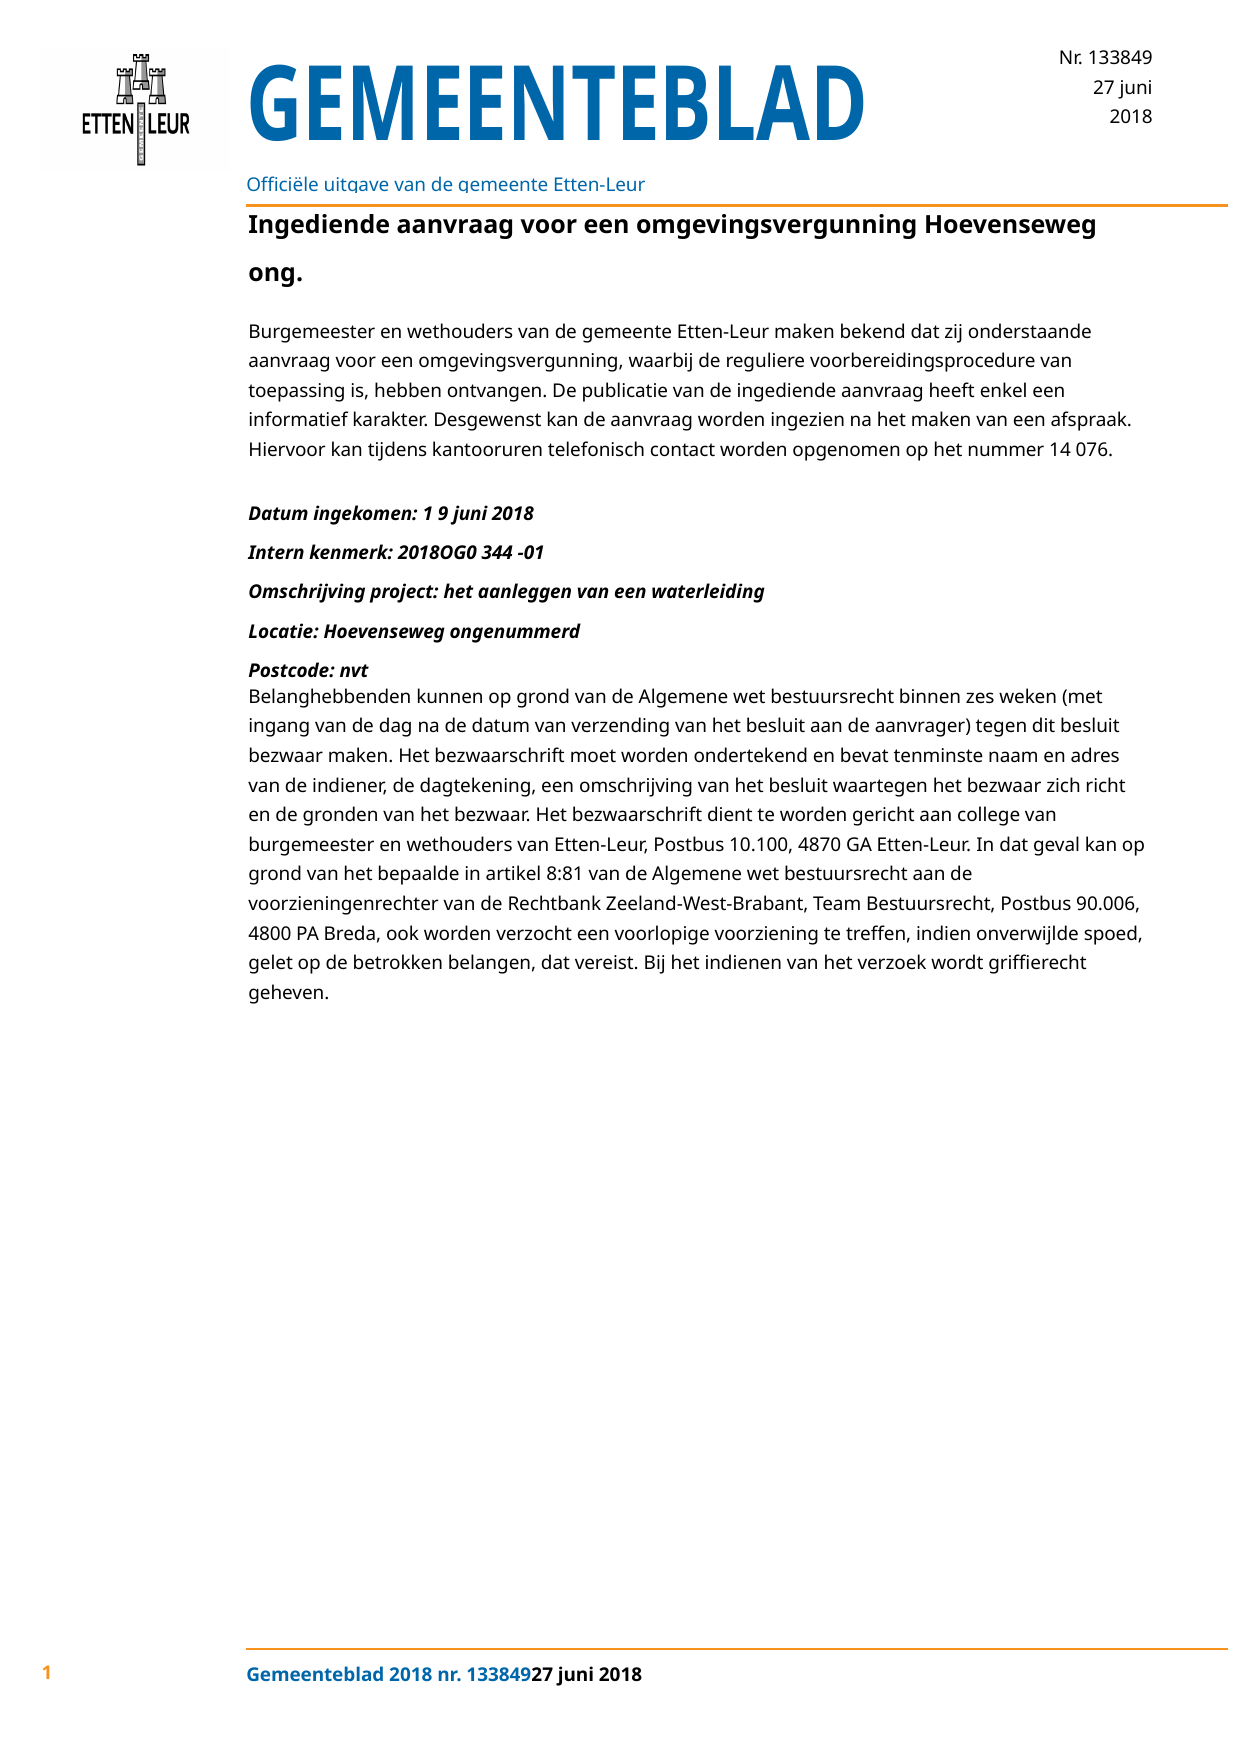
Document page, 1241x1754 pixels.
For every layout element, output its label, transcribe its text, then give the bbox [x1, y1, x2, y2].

text Locatie: Hoevenseweg ongenummerd [248, 618, 1152, 644]
text Intern kenmerk: 2018OG0 344 -01 [248, 539, 1152, 565]
text Burgemeester en wethouders van de gemeente Etten-Leur maken bekend dat zij onderstaande aanvraag voor een omgevingsvergunning, waarbij de reguliere voorbereidingsprocedure van toepassing is, hebben ontvangen. De publicatie van de ingediende aanvraag heeft enkel een informatief karakter. Desgewenst kan de aanvraag worden ingezien na het maken van een afspraak. Hiervoor kan tijdens kantooruren telefonisch contact worden opgenomen op het nummer 14 076. [248, 318, 1152, 462]
text Omschrijving project: het aanleggen van een waterleiding [248, 579, 1152, 604]
picture [41, 47, 231, 172]
text Datum ingekomen: 1 9 juni 2018 [248, 500, 1152, 526]
text Postcode: nvt [248, 657, 1152, 683]
text Belanghebbenden kunnen op grond van de Algemene wet bestuursrecht binnen zes weken (met ingang van de dag na de datum van verzending van het besluit aan de aanvrager) tegen dit besluit bezwaar maken. Het bezwaarschrift moet worden ondertekend en bevat tenminste naam en adres van de indiener, de dagtekening, een omschrijving van het besluit waartegen het bezwaar zich richt en de gronden van het bezwaar. Het bezwaarschrift dient te worden gericht aan college van burgemeester en wethouders van Etten-Leur, Postbus 10.100, 4870 GA Etten-Leur. In dat geval kan op grond van het bepaalde in artikel 8:81 van de Algemene wet bestuursrecht aan de voorzieningenrechter van de Rechtbank Zeeland-West-Brabant, Team Bestuursrecht, Postbus 90.006, 4800 PA Breda, ook worden verzocht een voorlopige voorziening te treffen, indien onverwijlde spoed, gelet op de betrokken belangen, dat vereist. Bij het indienen van het verzoek wordt griffierecht geheven. [248, 683, 1152, 1004]
text Ingediende aanvraag voor een omgevingsvergunning Hoevenseweg ong. [248, 207, 1152, 288]
